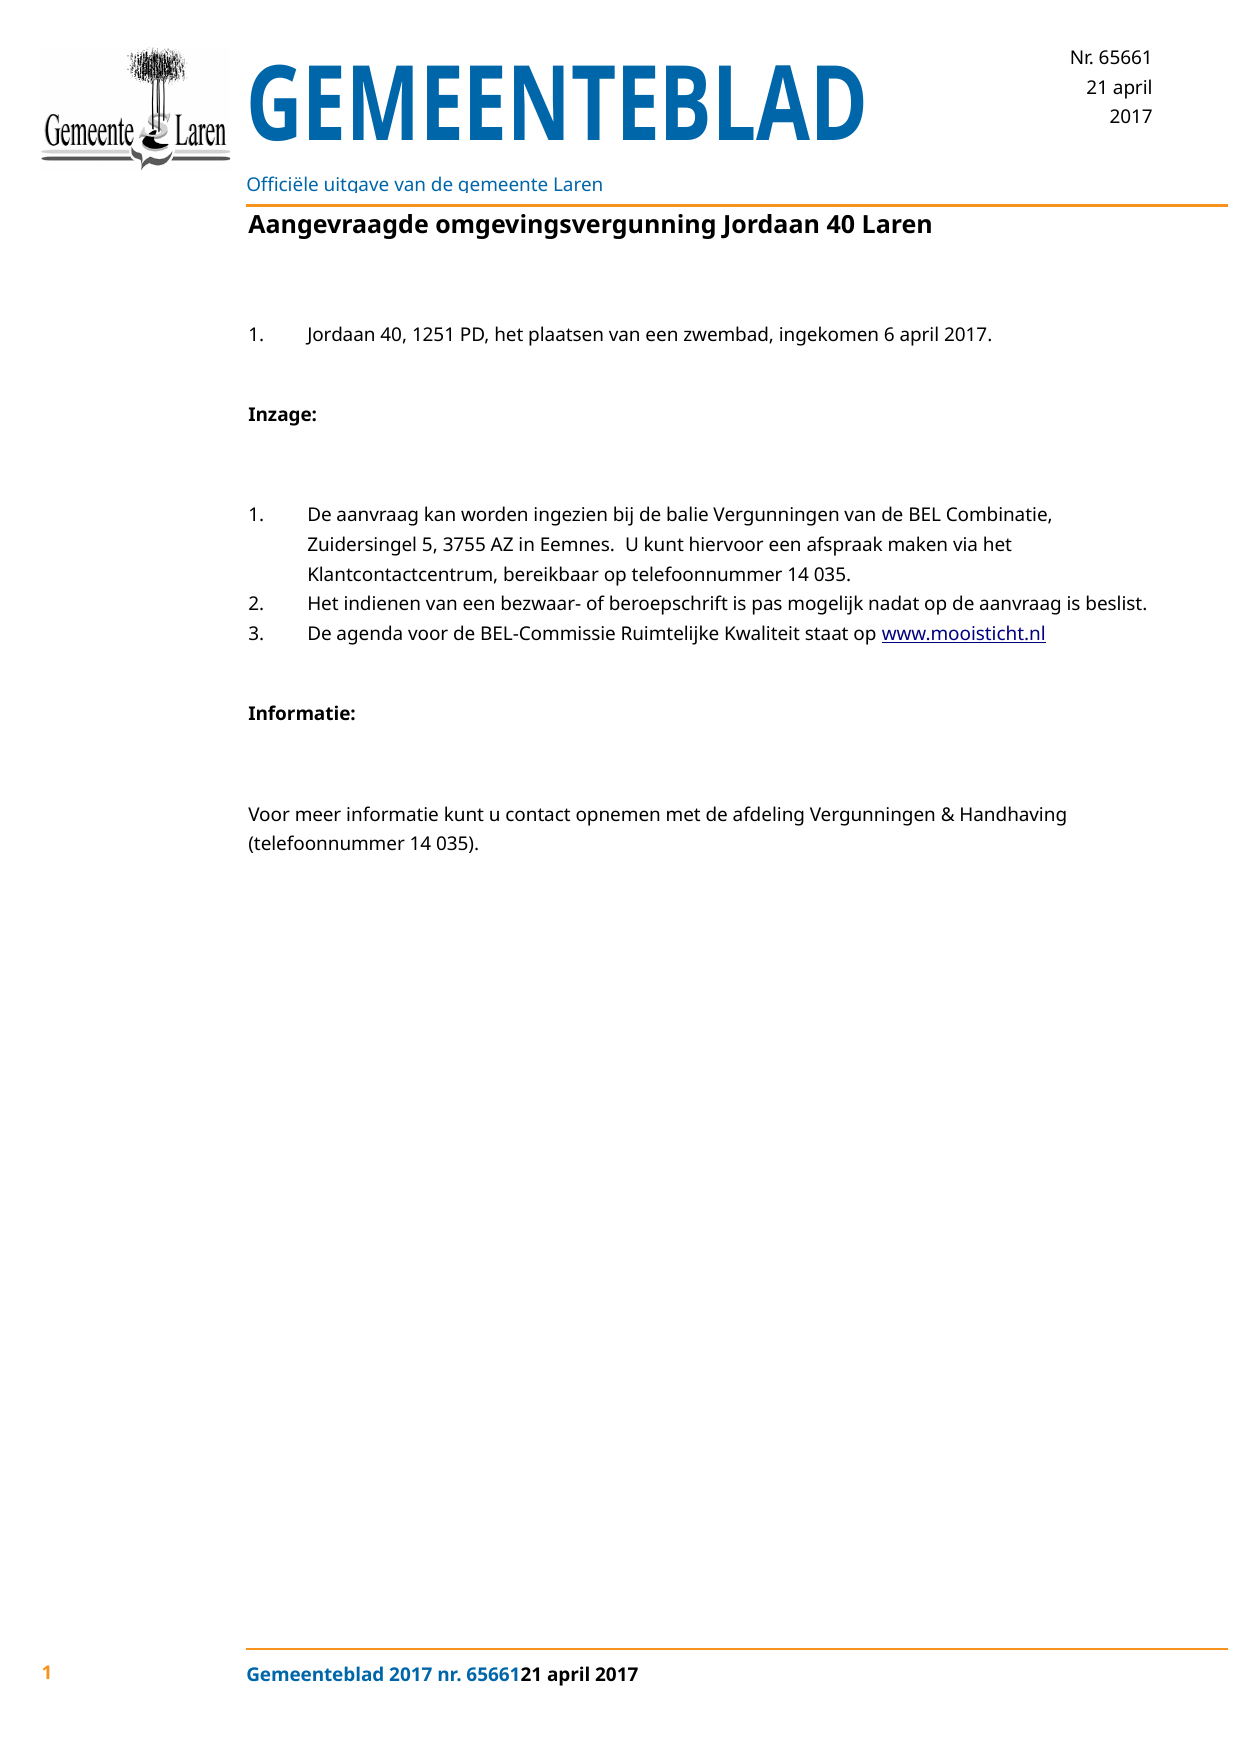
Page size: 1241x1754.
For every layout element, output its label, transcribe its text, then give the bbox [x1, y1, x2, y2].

list Het indienen van een bezwaar- of beroepschrift is pas mogelijk nadat op de aanvraag is beslist. [248, 590, 1152, 616]
text Inzage: [248, 401, 1152, 426]
list De agenda voor de BEL-Commissie Ruimtelijke Kwaliteit staat op www.mooisticht.nl [248, 620, 1152, 646]
list Jordaan 40, 1251 PD, het plaatsen van een zwembad, ingekomen 6 april 2017. [248, 321, 1152, 346]
picture [41, 47, 231, 172]
text Aangevraagde omgevingsvergunning Jordaan 40 Laren [248, 207, 1152, 241]
text Voor meer informatie kunt u contact opnemen met de afdeling Vergunningen & Handhaving (telefoonnummer 14 035). [248, 801, 1152, 856]
list De aanvraag kan worden ingezien bij de balie Vergunningen van de BEL Combinatie, Zuidersingel 5, 3755 AZ in Eemnes. U kunt hiervoor een afspraak maken via het Klantcontactcentrum, bereikbaar op telefoonnummer 14 035. [248, 502, 1152, 586]
text Informatie: [248, 700, 1152, 726]
